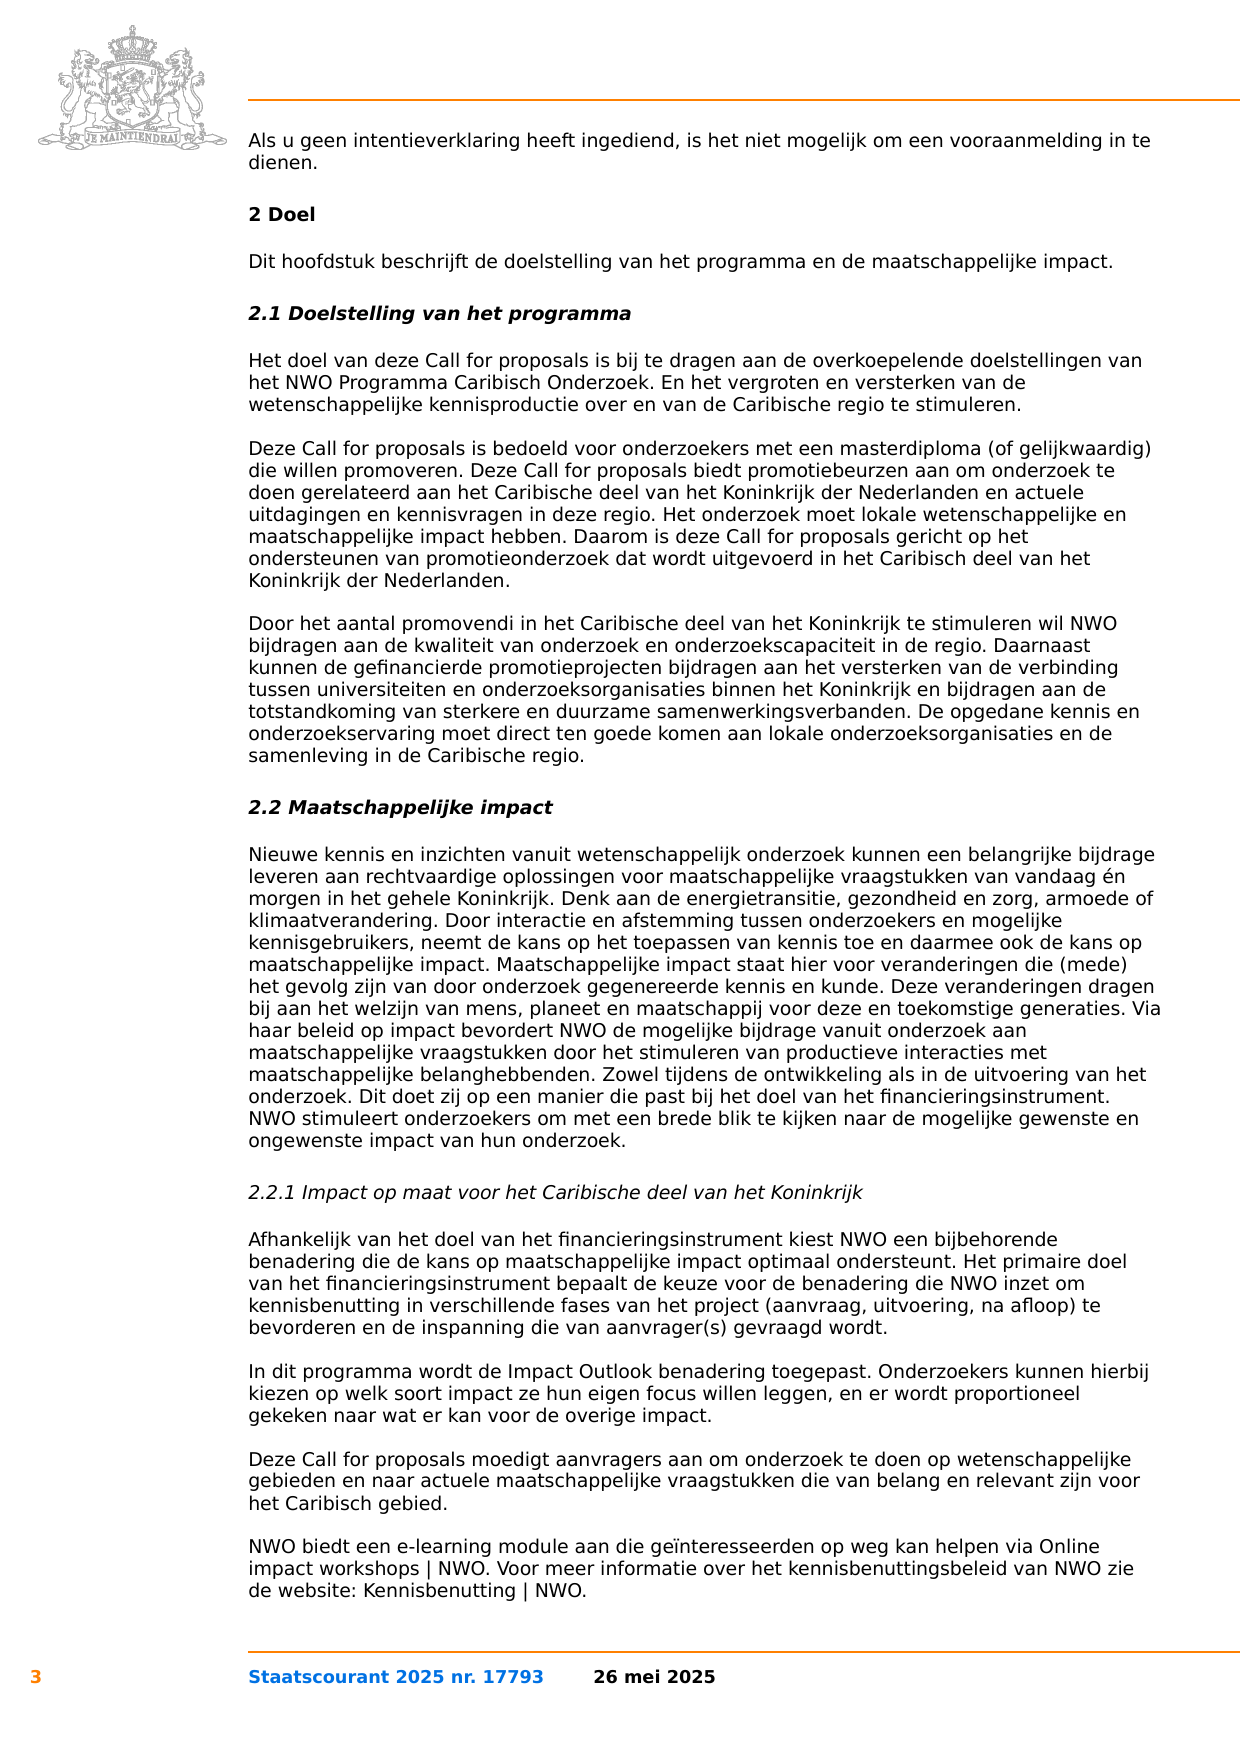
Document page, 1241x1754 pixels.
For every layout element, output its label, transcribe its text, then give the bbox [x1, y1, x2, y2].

text Deze Call for proposals is bedoeld voor onderzoekers met een masterdiploma (of gelijkwaardig) die willen promoveren. Deze Call for proposals biedt promotiebeurzen aan om onderzoek te doen gerelateerd aan het Caribische deel van het Koninkrijk der Nederlanden en actuele uitdagingen en kennisvragen in deze regio. Het onderzoek moet lokale wetenschappelijke en maatschappelijke impact hebben. Daarom is deze Call for proposals gericht op het ondersteunen van promotieonderzoek dat wordt uitgevoerd in het Caribisch deel van het Koninkrijk der Nederlanden. [248, 438, 1163, 591]
text Afhankelijk van het doel van het financieringsinstrument kiest NWO een bijbehorende benadering die de kans op maatschappelijke impact optimaal ondersteunt. Het primaire doel van het financieringsinstrument bepaalt de keuze voor de benadering die NWO inzet om kennisbenutting in verschillende fases van het project (aanvraag, uitvoering, na afloop) te bevorderen en de inspanning die van aanvrager(s) gevraagd wordt. [248, 1229, 1163, 1339]
picture [38, 25, 227, 150]
subtitle 2.2 Maatschappelijke impact [248, 797, 1163, 819]
text Door het aantal promovendi in het Caribische deel van het Koninkrijk te stimuleren wil NWO bijdragen aan de kwaliteit van onderzoek en onderzoekscapaciteit in de regio. Daarnaast kunnen de gefinancierde promotieprojecten bijdragen aan het versterken van de verbinding tussen universiteiten en onderzoeksorganisaties binnen het Koninkrijk en bijdragen aan de totstandkoming van sterkere en duurzame samenwerkingsverbanden. De opgedane kennis en onderzoekservaring moet direct ten goede komen aan lokale onderzoeksorganisaties en de samenleving in de Caribische regio. [248, 613, 1163, 767]
text Het doel van deze Call for proposals is bij te dragen aan de overkoepelende doelstellingen van het NWO Programma Caribisch Onderzoek. En het vergroten en versterken van de wetenschappelijke kennisproductie over en van de Caribische regio te stimuleren. [248, 350, 1163, 416]
text Deze Call for proposals moedigt aanvragers aan om onderzoek te doen op wetenschappelijke gebieden en naar actuele maatschappelijke vraagstukken die van belang en relevant zijn voor het Caribisch gebied. [248, 1448, 1163, 1514]
subtitle 2 Doel [248, 204, 1163, 226]
text Als u geen intentieverklaring heeft ingediend, is het niet mogelijk om een vooraanmelding in te dienen. [248, 130, 1163, 174]
subtitle 2.1 Doelstelling van het programma [248, 303, 1163, 325]
text Dit hoofdstuk beschrijft de doelstelling van het programma en de maatschappelijke impact. [248, 251, 1163, 273]
text In dit programma wordt de Impact Outlook benadering toegepast. Onderzoekers kunnen hierbij kiezen op welk soort impact ze hun eigen focus willen leggen, en er wordt proportioneel gekeken naar wat er kan voor de overige impact. [248, 1361, 1163, 1427]
text Nieuwe kennis en inzichten vanuit wetenschappelijk onderzoek kunnen een belangrijke bijdrage leveren aan rechtvaardige oplossingen voor maatschappelijke vraagstukken van vandaag én morgen in het gehele Koninkrijk. Denk aan de energietransitie, gezondheid en zorg, armoede of klimaatverandering. Door interactie en afstemming tussen onderzoekers en mogelijke kennisgebruikers, neemt de kans op het toepassen van kennis toe en daarmee ook de kans op maatschappelijke impact. Maatschappelijke impact staat hier voor veranderingen die (mede) het gevolg zijn van door onderzoek gegenereerde kennis en kunde. Deze veranderingen dragen bij aan het welzijn van mens, planeet en maatschappij voor deze en toekomstige generaties. Via haar beleid op impact bevordert NWO de mogelijke bijdrage vanuit onderzoek aan maatschappelijke vraagstukken door het stimuleren van productieve interacties met maatschappelijke belanghebbenden. Zowel tijdens de ontwikkeling als in de uitvoering van het onderzoek. Dit doet zij op een manier die past bij het doel van het financieringsinstrument. NWO stimuleert onderzoekers om met een brede blik te kijken naar de mogelijke gewenste en ongewenste impact van hun onderzoek. [248, 844, 1163, 1152]
subtitle 2.2.1 Impact op maat voor het Caribische deel van het Koninkrijk [248, 1182, 1163, 1204]
text NWO biedt een e-learning module aan die geïnteresseerden op weg kan helpen via Online impact workshops | NWO. Voor meer informatie over het kennisbenuttingsbeleid van NWO zie de website: Kennisbenutting | NWO. [248, 1536, 1163, 1602]
